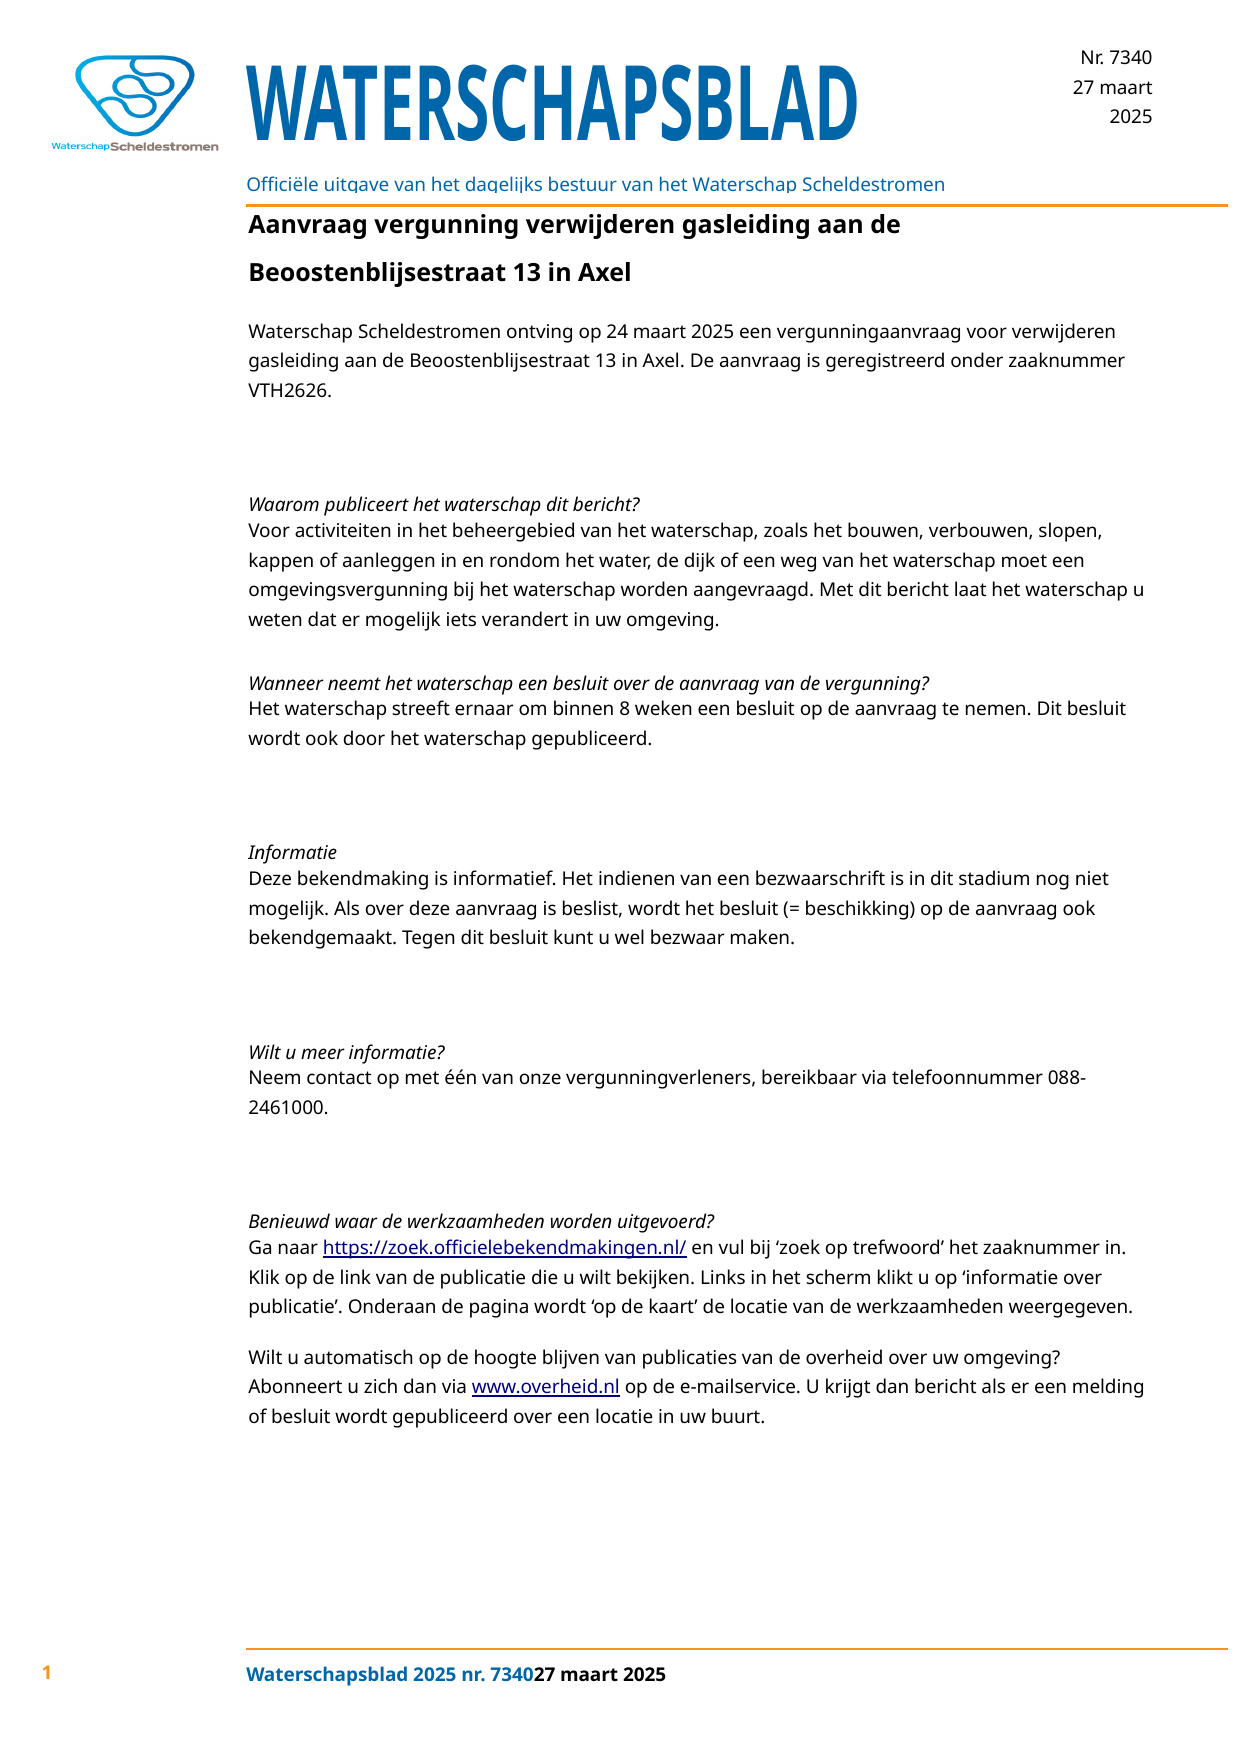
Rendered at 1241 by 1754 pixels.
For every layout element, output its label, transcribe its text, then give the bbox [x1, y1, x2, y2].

text Wanneer neemt het waterschap een besluit over de aanvraag van de vergunning? [248, 670, 1152, 696]
text Wilt u automatisch op de hoogte blijven van publicaties van de overheid over uw omgeving? Abonneert u zich dan via www.overheid.nl op de e-mailservice. U krijgt dan bericht als er een melding of besluit wordt gepubliceerd over een locatie in uw buurt. [248, 1344, 1152, 1429]
text Waterschap Scheldestromen ontving op 24 maart 2025 een vergunningaanvraag voor verwijderen gasleiding aan de Beoostenblijsestraat 13 in Axel. De aanvraag is geregistreerd onder zaaknummer VTH2626. [248, 318, 1152, 403]
text Het waterschap streeft ernaar om binnen 8 weken een besluit op de aanvraag te nemen. Dit besluit wordt ook door het waterschap gepubliceerd. [248, 696, 1152, 751]
text Voor activiteiten in het beheergebied van het waterschap, zoals het bouwen, verbouwen, slopen, kappen of aanleggen in en rondom het water, de dijk of een weg van het waterschap moet een omgevingsvergunning bij het waterschap worden aangevraagd. Met dit bericht laat het waterschap u weten dat er mogelijk iets verandert in uw omgeving. [248, 517, 1152, 632]
picture [41, 47, 231, 172]
text Benieuwd waar de werkzaamheden worden uitgevoerd? [248, 1208, 1152, 1234]
text Aanvraag vergunning verwijderen gasleiding aan de Beoostenblijsestraat 13 in Axel [248, 207, 1152, 288]
text Deze bekendmaking is informatief. Het indienen van een bezwaarschrift is in dit stadium nog niet mogelijk. Als over deze aanvraag is beslist, wordt het besluit (= beschikking) op de aanvraag ook bekendgemaakt. Tegen dit besluit kunt u wel bezwaar maken. [248, 865, 1152, 950]
text Ga naar https://zoek.officielebekendmakingen.nl/ en vul bij ‘zoek op trefwoord’ het zaaknummer in. Klik op de link van de publicatie die u wilt bekijken. Links in het scherm klikt u op ‘informatie over publicatie’. Onderaan de pagina wordt ‘op de kaart’ de locatie van de werkzaamheden weergegeven. [248, 1234, 1152, 1319]
text Informatie [248, 839, 1152, 865]
text Neem contact op met één van onze vergunningverleners, bereikbaar via telefoonnummer 088-2461000. [248, 1064, 1152, 1120]
text Waarom publiceert het waterschap dit bericht? [248, 491, 1152, 517]
text Wilt u meer informatie? [248, 1039, 1152, 1064]
